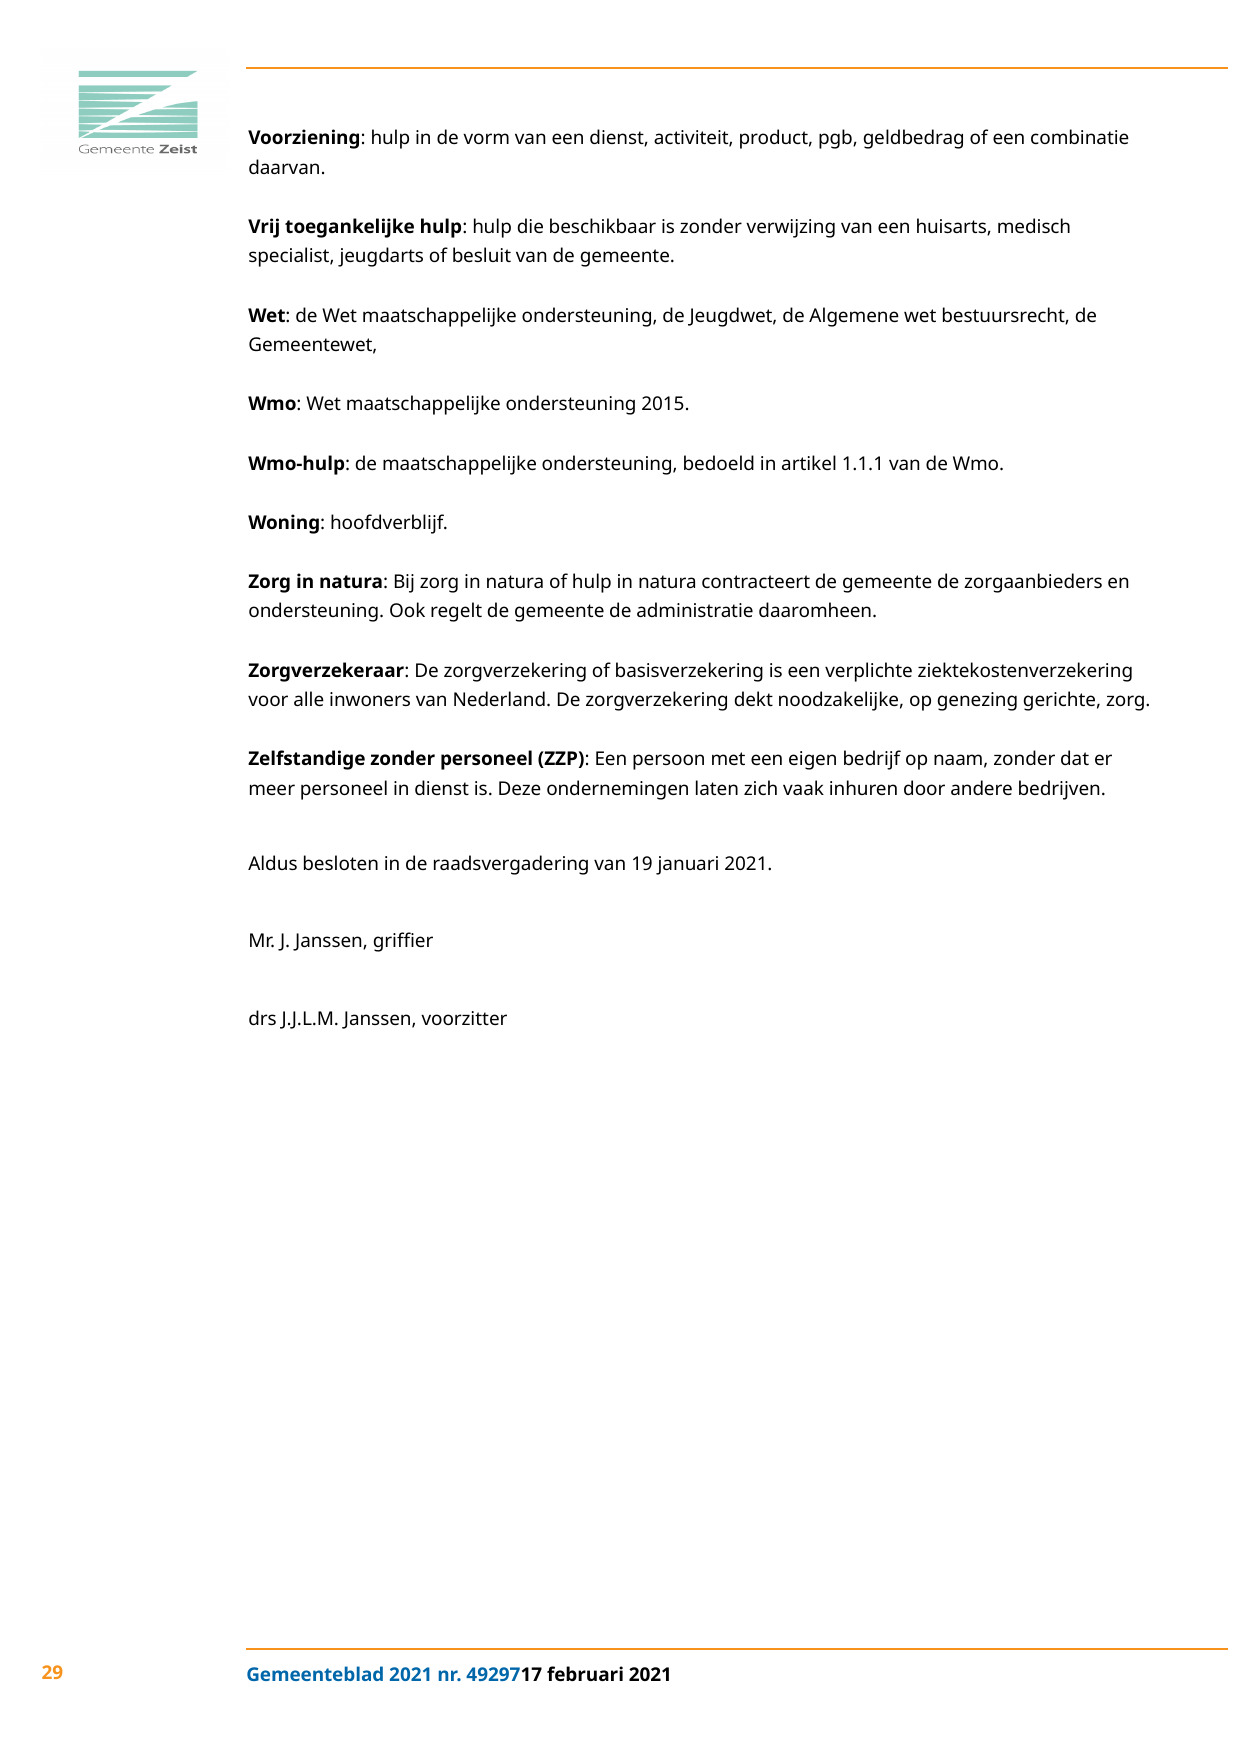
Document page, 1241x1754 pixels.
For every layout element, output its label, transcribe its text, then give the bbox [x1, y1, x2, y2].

text Zorg in natura: Bij zorg in natura of hulp in natura contracteert de gemeente de zorgaanbieders en ondersteuning. Ook regelt de gemeente de administratie daaromheen. [248, 568, 1152, 623]
text Zelfstandige zonder personeel (ZZP): Een persoon met een eigen bedrijf op naam, zonder dat er meer personeel in dienst is. Deze ondernemingen laten zich vaak inhuren door andere bedrijven. [248, 746, 1152, 801]
picture [41, 47, 231, 172]
text Vrij toegankelijke hulp: hulp die beschikbaar is zonder verwijzing van een huisarts, medisch specialist, jeugdarts of besluit van de gemeente. [248, 213, 1152, 268]
text Wmo: Wet maatschappelijke ondersteuning 2015. [248, 391, 1152, 416]
text drs J.J.L.M. Janssen, voorzitter [248, 1005, 1152, 1031]
text Woning: hoofdverblijf. [248, 509, 1152, 535]
text Zorgverzekeraar: De zorgverzekering of basisverzekering is een verplichte ziektekostenverzekering voor alle inwoners van Nederland. De zorgverzekering dekt noodzakelijke, op genezing gerichte, zorg. [248, 657, 1152, 712]
text Wet: de Wet maatschappelijke ondersteuning, de Jeugdwet, de Algemene wet bestuursrecht, de Gemeentewet, [248, 302, 1152, 357]
text Voorziening: hulp in de vorm van een dienst, activiteit, product, pgb, geldbedrag of een combinatie daarvan. [248, 124, 1152, 180]
text Aldus besloten in de raadsvergadering van 19 januari 2021. [248, 850, 1152, 876]
text Mr. J. Janssen, griffier [248, 928, 1152, 953]
text Wmo-hulp: de maatschappelijke ondersteuning, bedoeld in artikel 1.1.1 van de Wmo. [248, 450, 1152, 476]
